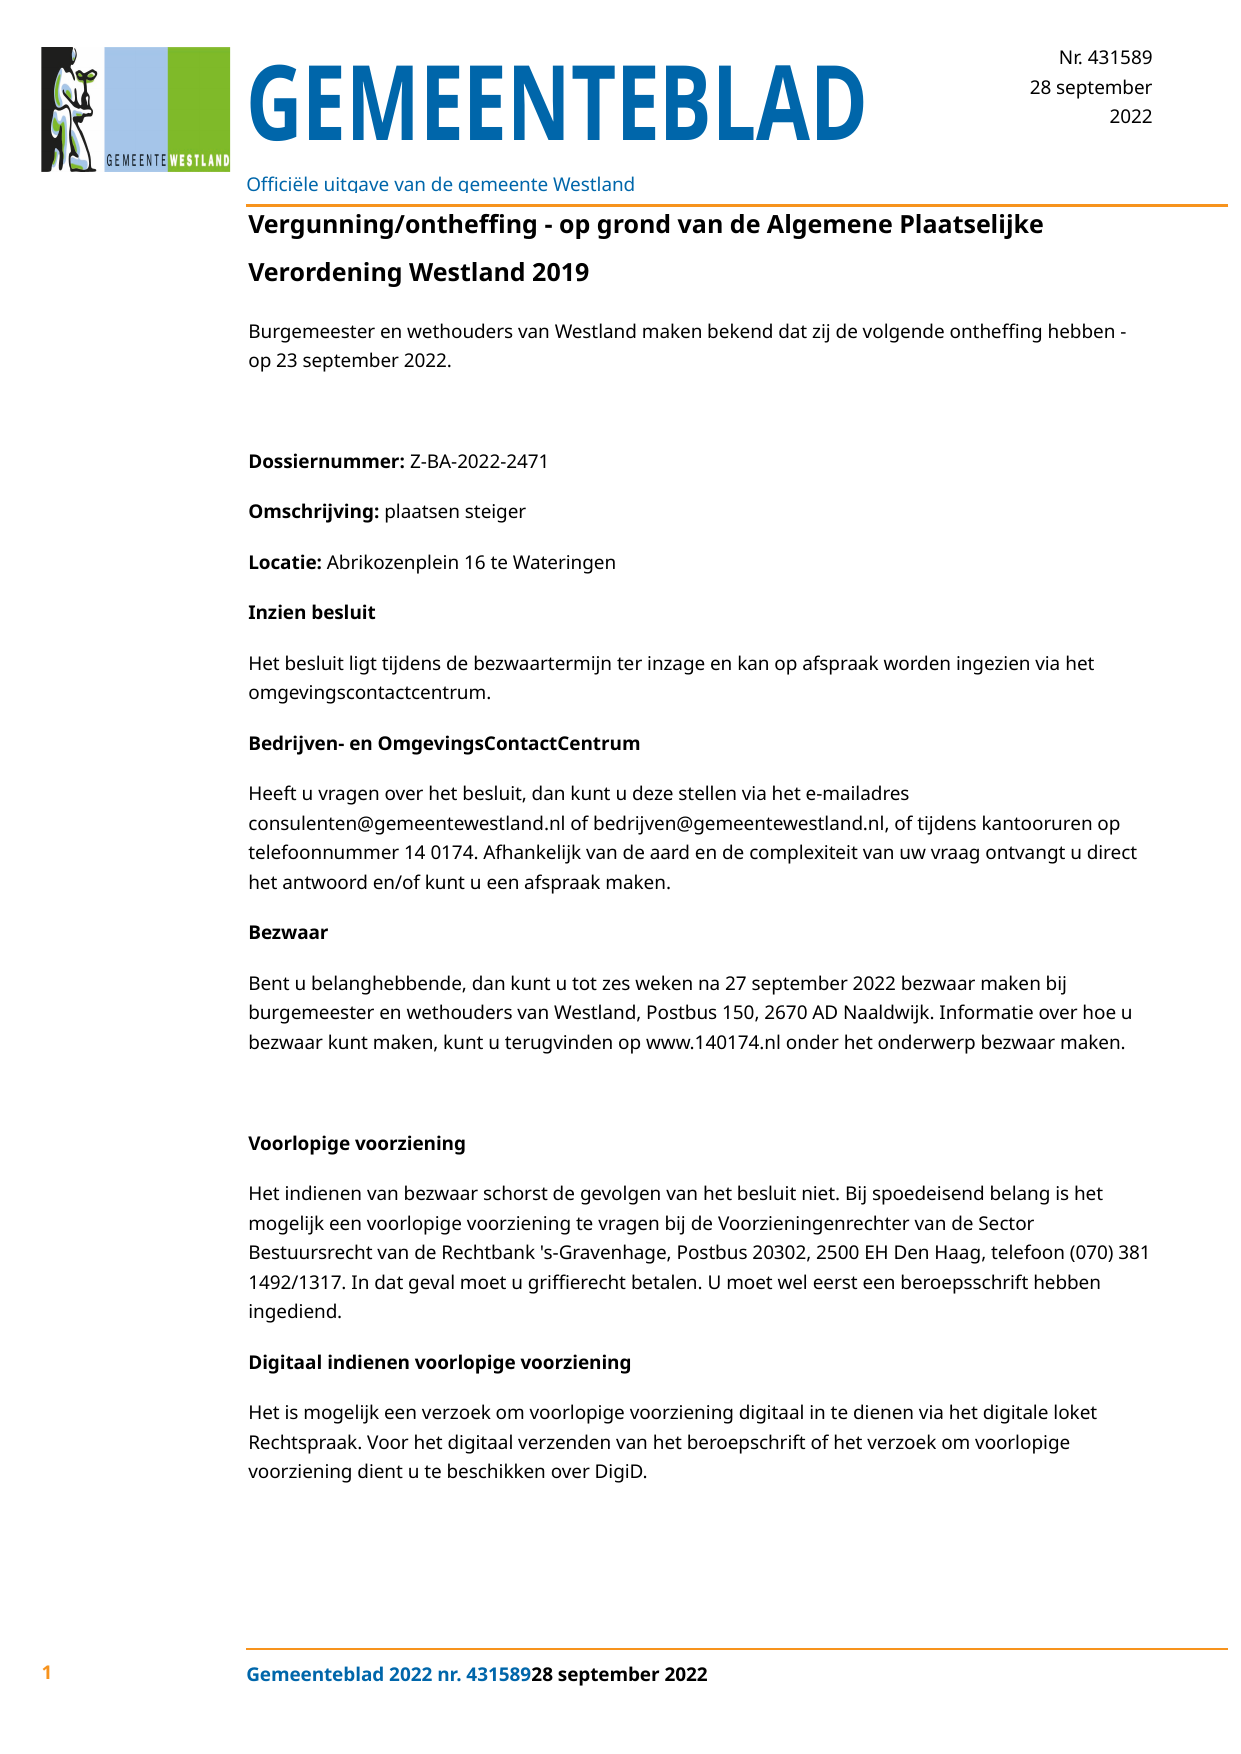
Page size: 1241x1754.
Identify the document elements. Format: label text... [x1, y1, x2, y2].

text Bedrijven- en OmgevingsContactCentrum [248, 730, 1152, 756]
text Inzien besluit [248, 599, 1152, 625]
text Digitaal indienen voorlopige voorziening [248, 1349, 1152, 1375]
text Het indienen van bezwaar schorst de gevolgen van het besluit niet. Bij spoedeisend belang is het mogelijk een voorlopige voorziening te vragen bij de Voorzieningenrechter van de Sector Bestuursrecht van de Rechtbank 's-Gravenhage, Postbus 20302, 2500 EH Den Haag, telefoon (070) 381 1492/1317. In dat geval moet u griffierecht betalen. U moet wel eerst een beroepsschrift hebben ingediend. [248, 1180, 1152, 1324]
text Voorlopige voorziening [248, 1130, 1152, 1156]
text Omschrijving: plaatsen steiger [248, 499, 1152, 524]
text Heeft u vragen over het besluit, dan kunt u deze stellen via het e-mailadres consulenten@gemeentewestland.nl of bedrijven@gemeentewestland.nl, of tijdens kantooruren op telefoonnummer 14 0174. Afhankelijk van de aard en de complexiteit van uw vraag ontvangt u direct het antwoord en/of kunt u een afspraak maken. [248, 780, 1152, 895]
text Bent u belanghebbende, dan kunt u tot zes weken na 27 september 2022 bezwaar maken bij burgemeester en wethouders van Westland, Postbus 150, 2670 AD Naaldwijk. Informatie over hoe u bezwaar kunt maken, kunt u terugvinden op www.140174.nl onder het onderwerp bezwaar maken. [248, 970, 1152, 1055]
picture [41, 47, 231, 172]
text Het is mogelijk een verzoek om voorlopige voorziening digitaal in te dienen via het digitale loket Rechtspraak. Voor het digitaal verzenden van het beroepschrift of het verzoek om voorlopige voorziening dient u te beschikken over DigiD. [248, 1399, 1152, 1484]
text Dossiernummer: Z-BA-2022-2471 [248, 448, 1152, 474]
text Bezwaar [248, 919, 1152, 945]
text Burgemeester en wethouders van Westland maken bekend dat zij de volgende ontheffing hebben - op 23 september 2022. [248, 318, 1152, 373]
text Vergunning/ontheffing - op grond van de Algemene Plaatselijke Verordening Westland 2019 [248, 207, 1152, 288]
text Het besluit ligt tijdens de bezwaartermijn ter inzage en kan op afspraak worden ingezien via het omgevingscontactcentrum. [248, 650, 1152, 705]
text Locatie: Abrikozenplein 16 te Wateringen [248, 549, 1152, 575]
